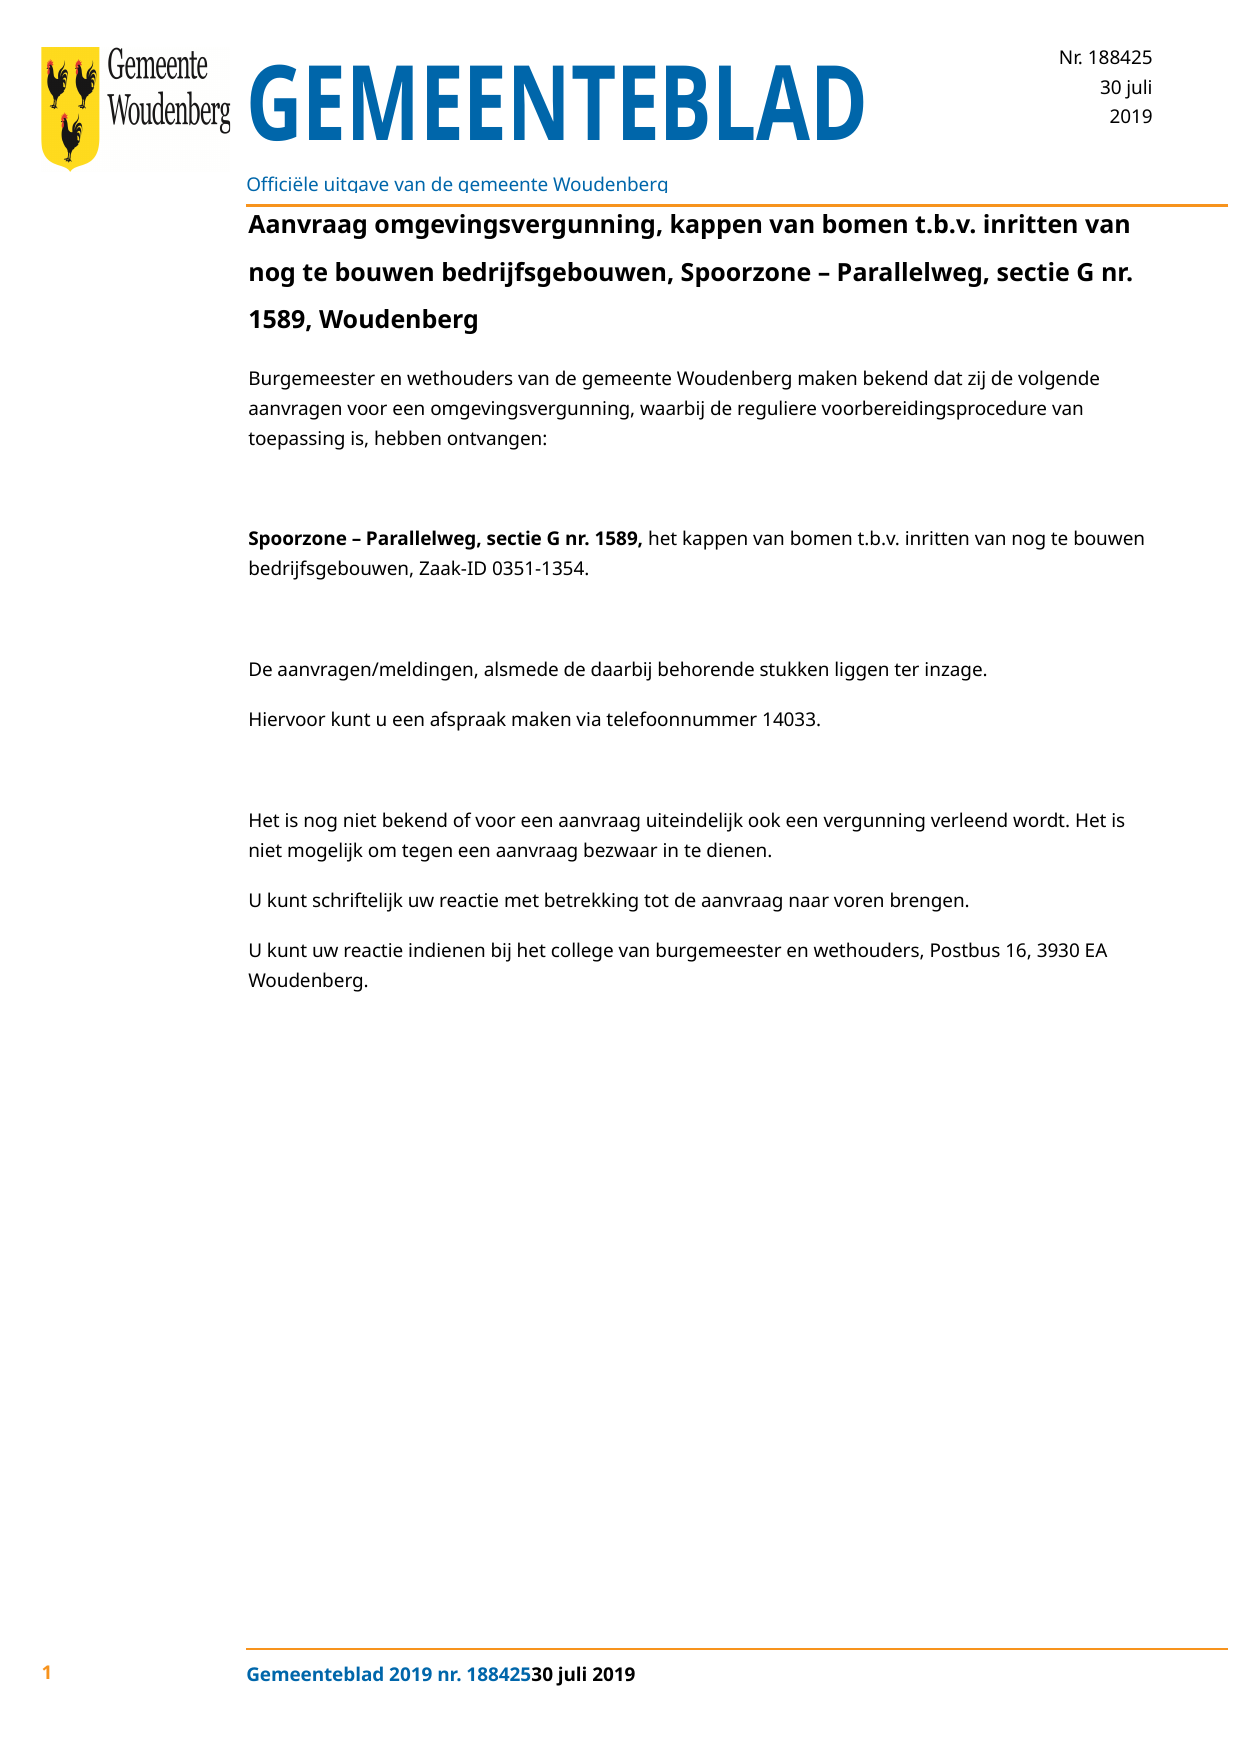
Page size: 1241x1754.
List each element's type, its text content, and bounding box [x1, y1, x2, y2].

text Aanvraag omgevingsvergunning, kappen van bomen t.b.v. inritten van nog te bouwen bedrijfsgebouwen, Spoorzone – Parallelweg, sectie G nr. 1589, Woudenberg [248, 207, 1152, 336]
picture [41, 47, 231, 172]
text U kunt schriftelijk uw reactie met betrekking tot de aanvraag naar voren brengen. [248, 887, 1152, 913]
text Het is nog niet bekend of voor een aanvraag uiteindelijk ook een vergunning verleend wordt. Het is niet mogelijk om tegen een aanvraag bezwaar in te dienen. [248, 807, 1152, 862]
text Spoorzone – Parallelweg, sectie G nr. 1589, het kappen van bomen t.b.v. inritten van nog te bouwen bedrijfsgebouwen, Zaak-ID 0351-1354. [248, 526, 1152, 581]
text U kunt uw reactie indienen bij het college van burgemeester en wethouders, Postbus 16, 3930 EA Woudenberg. [248, 938, 1152, 993]
text De aanvragen/meldingen, alsmede de daarbij behorende stukken liggen ter inzage. [248, 656, 1152, 682]
text Hiervoor kunt u een afspraak maken via telefoonnummer 14033. [248, 706, 1152, 732]
text Burgemeester en wethouders van de gemeente Woudenberg maken bekend dat zij de volgende aanvragen voor een omgevingsvergunning, waarbij de reguliere voorbereidingsprocedure van toepassing is, hebben ontvangen: [248, 366, 1152, 450]
